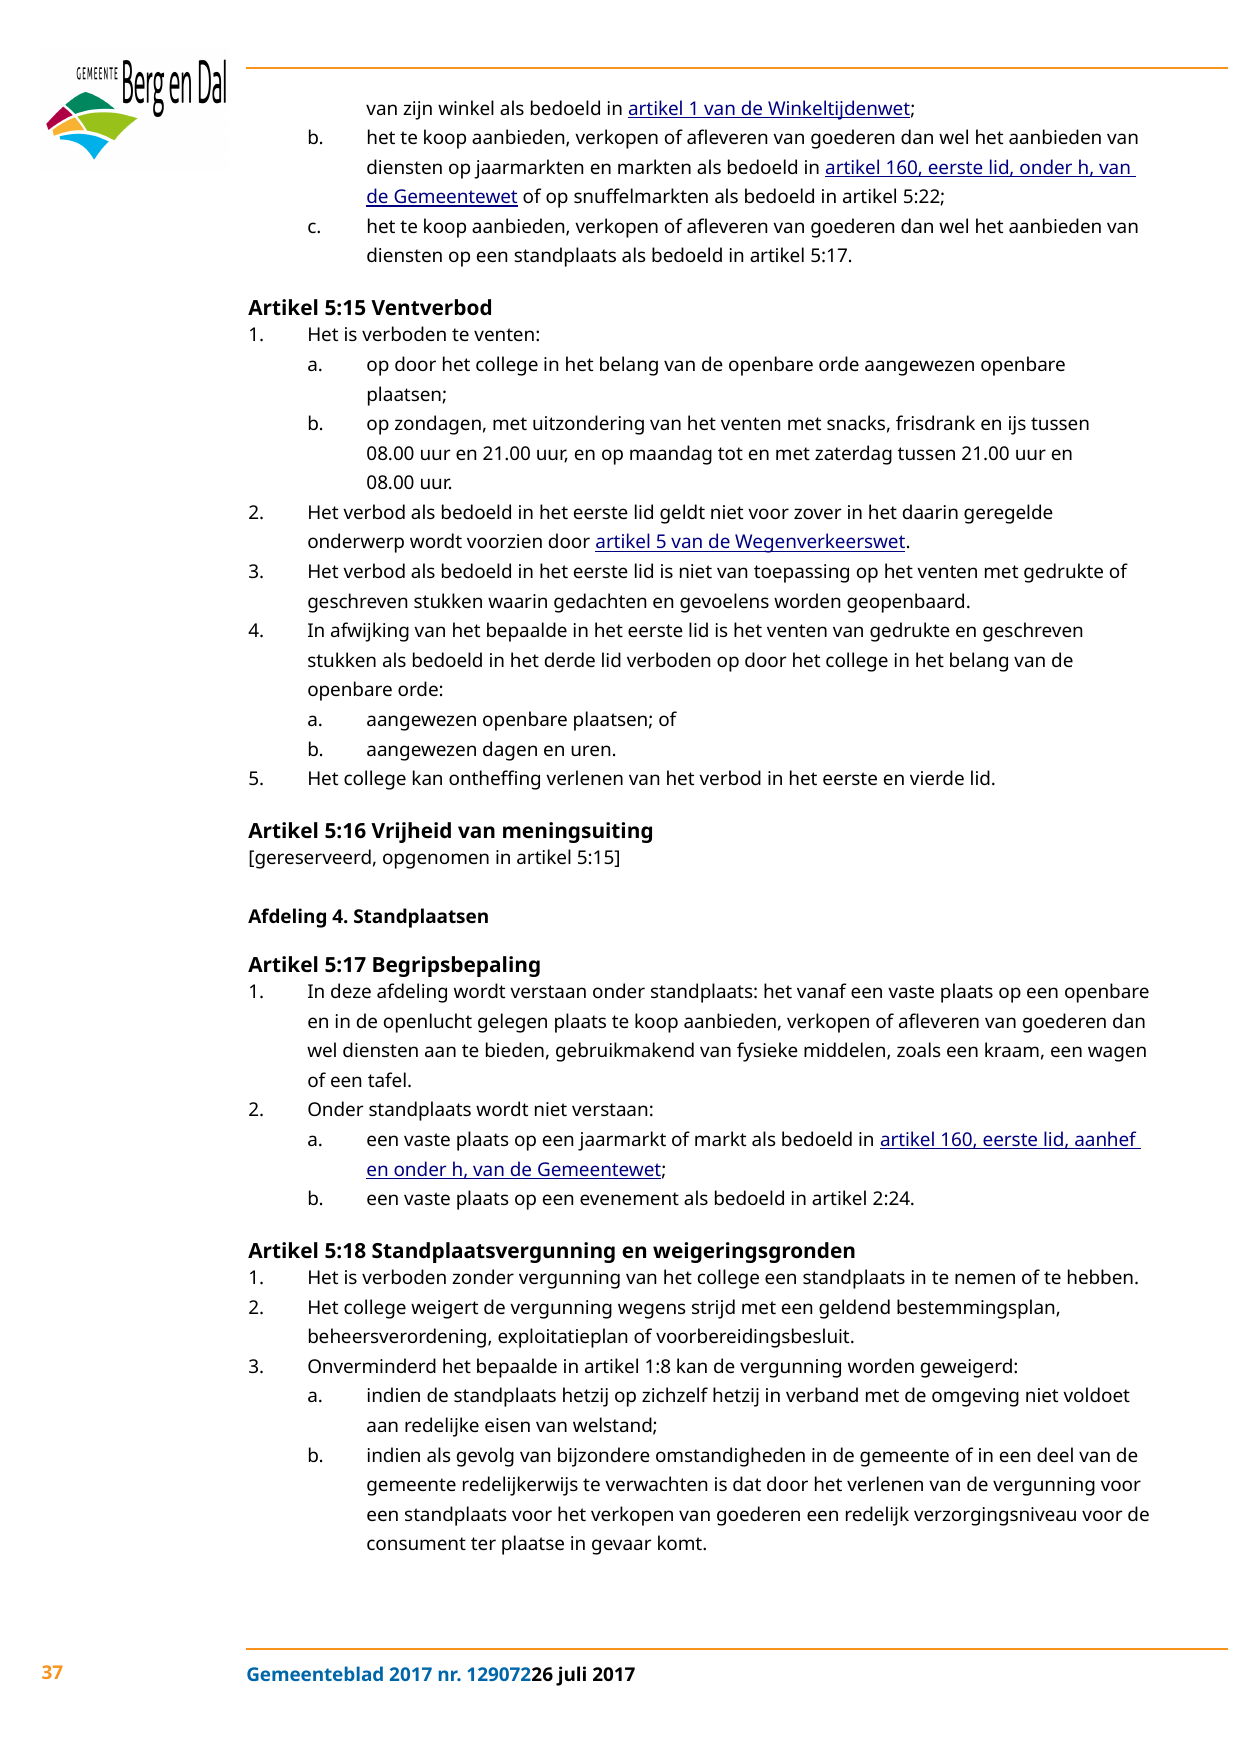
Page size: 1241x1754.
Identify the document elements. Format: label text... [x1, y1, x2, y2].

list aangewezen dagen en uren. [307, 736, 1152, 761]
picture [41, 47, 231, 172]
list een vaste plaats op een jaarmarkt of markt als bedoeld in artikel 160, eerste lid, aanhef en onder h, van de Gemeentewet; [307, 1126, 1152, 1182]
text [gereserveerd, opgenomen in artikel 5:15] [248, 844, 1152, 870]
text Artikel 5:17 Begripsbepaling [248, 950, 1152, 978]
list indien als gevolg van bijzondere omstandigheden in de gemeente of in een deel van de gemeente redelijkerwijs te verwachten is dat door het verlenen van de vergunning voor een standplaats voor het verkopen van goederen een redelijk verzorgingsniveau voor de consument ter plaatse in gevaar komt. [307, 1442, 1152, 1556]
list op door het college in het belang van de openbare orde aangewezen openbare plaatsen; [307, 351, 1152, 406]
list een vaste plaats op een evenement als bedoeld in artikel 2:24. [307, 1185, 1152, 1211]
list Het college kan ontheffing verlenen van het verbod in het eerste en vierde lid. [248, 765, 1152, 791]
list In deze afdeling wordt verstaan onder standplaats: het vanaf een vaste plaats op een openbare en in de openlucht gelegen plaats te koop aanbieden, verkopen of afleveren van goederen dan wel diensten aan te bieden, gebruikmakend van fysieke middelen, zoals een kraam, een wagen of een tafel. [248, 978, 1152, 1093]
list Het is verboden zonder vergunning van het college een standplaats in te nemen of te hebben. [248, 1264, 1152, 1290]
list indien de standplaats hetzij op zichzelf hetzij in verband met de omgeving niet voldoet aan redelijke eisen van welstand; [307, 1383, 1152, 1438]
list Onder standplaats wordt niet verstaan: [248, 1097, 1152, 1122]
list Onverminderd het bepaalde in artikel 1:8 kan de vergunning worden geweigerd: [248, 1353, 1152, 1379]
list van zijn winkel als bedoeld in artikel 1 van de Winkeltijdenwet; [307, 95, 1152, 121]
list Het is verboden te venten: [248, 322, 1152, 347]
list op zondagen, met uitzondering van het venten met snacks, frisdrank en ijs tussen 08.00 uur en 21.00 uur, en op maandag tot en met zaterdag tussen 21.00 uur en 08.00 uur. [307, 410, 1152, 495]
list Het verbod als bedoeld in het eerste lid geldt niet voor zover in het daarin geregelde onderwerp wordt voorzien door artikel 5 van de Wegenverkeerswet. [248, 499, 1152, 554]
list aangewezen openbare plaatsen; of [307, 706, 1152, 732]
list het te koop aanbieden, verkopen of afleveren van goederen dan wel het aanbieden van diensten op een standplaats als bedoeld in artikel 5:17. [307, 213, 1152, 268]
text Artikel 5:15 Ventverbod [248, 293, 1152, 322]
list Het college weigert de vergunning wegens strijd met een geldend bestemmingsplan, beheersverordening, exploitatieplan of voorbereidingsbesluit. [248, 1294, 1152, 1349]
list In afwijking van het bepaalde in het eerste lid is het venten van gedrukte en geschreven stukken als bedoeld in het derde lid verboden op door het college in het belang van de openbare orde: [248, 617, 1152, 702]
text Afdeling 4. Standplaatsen [248, 903, 1152, 929]
text Artikel 5:16 Vrijheid van meningsuiting [248, 816, 1152, 844]
text Artikel 5:18 Standplaatsvergunning en weigeringsgronden [248, 1236, 1152, 1264]
list het te koop aanbieden, verkopen of afleveren van goederen dan wel het aanbieden van diensten op jaarmarkten en markten als bedoeld in artikel 160, eerste lid, onder h, van de Gemeentewet of op snuffelmarkten als bedoeld in artikel 5:22; [307, 124, 1152, 209]
list Het verbod als bedoeld in het eerste lid is niet van toepassing op het venten met gedrukte of geschreven stukken waarin gedachten en gevoelens worden geopenbaard. [248, 558, 1152, 613]
